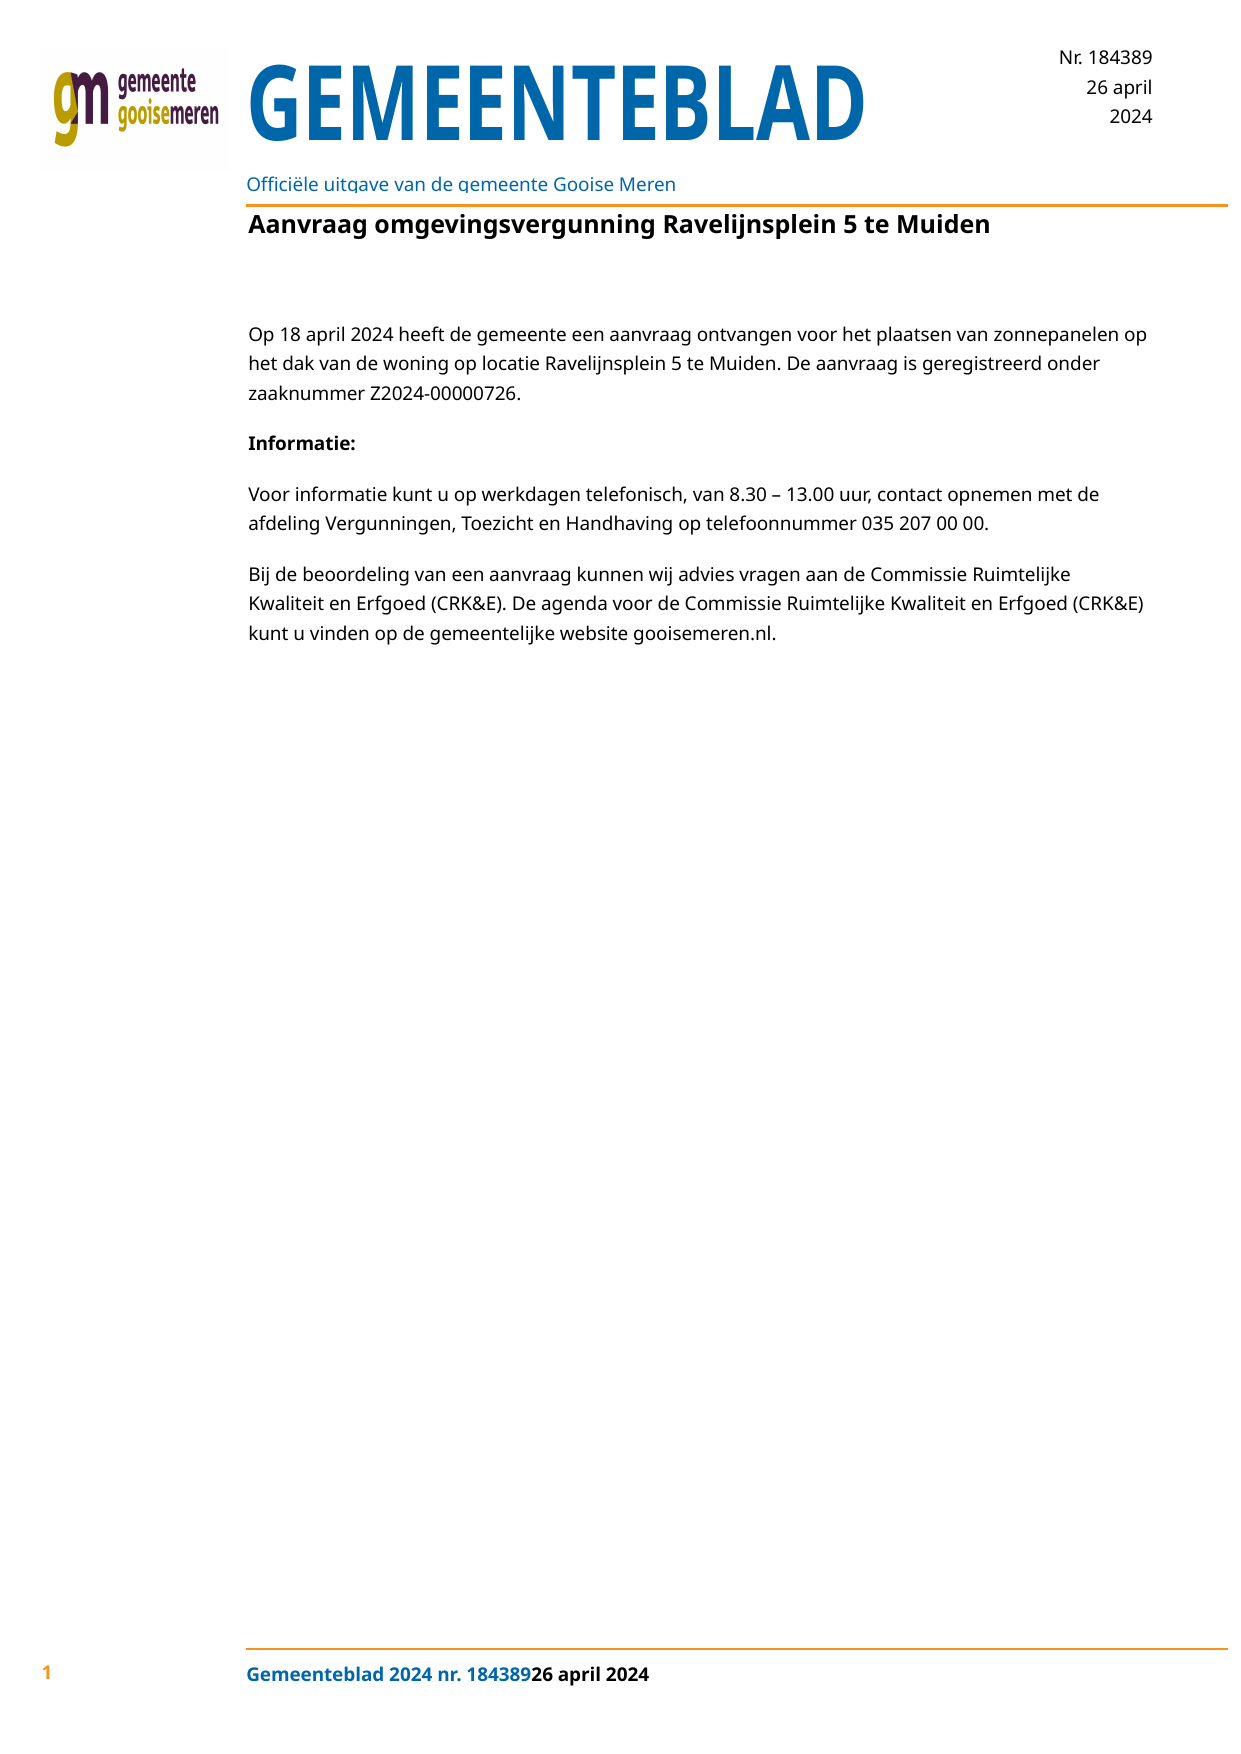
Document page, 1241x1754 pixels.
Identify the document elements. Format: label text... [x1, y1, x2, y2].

picture [41, 47, 231, 172]
text Aanvraag omgevingsvergunning Ravelijnsplein 5 te Muiden [248, 207, 1152, 241]
text Informatie: [248, 430, 1152, 456]
text Voor informatie kunt u op werkdagen telefonisch, van 8.30 – 13.00 uur, contact opnemen met de afdeling Vergunningen, Toezicht en Handhaving op telefoonnummer 035 207 00 00. [248, 481, 1152, 536]
text Op 18 april 2024 heeft de gemeente een aanvraag ontvangen voor het plaatsen van zonnepanelen op het dak van de woning op locatie Ravelijnsplein 5 te Muiden. De aanvraag is geregistreerd onder zaaknummer Z2024-00000726. [248, 321, 1152, 406]
text Bij de beoordeling van een aanvraag kunnen wij advies vragen aan de Commissie Ruimtelijke Kwaliteit en Erfgoed (CRK&E). De agenda voor de Commissie Ruimtelijke Kwaliteit en Erfgoed (CRK&E) kunt u vinden op de gemeentelijke website gooisemeren.nl. [248, 561, 1152, 646]
